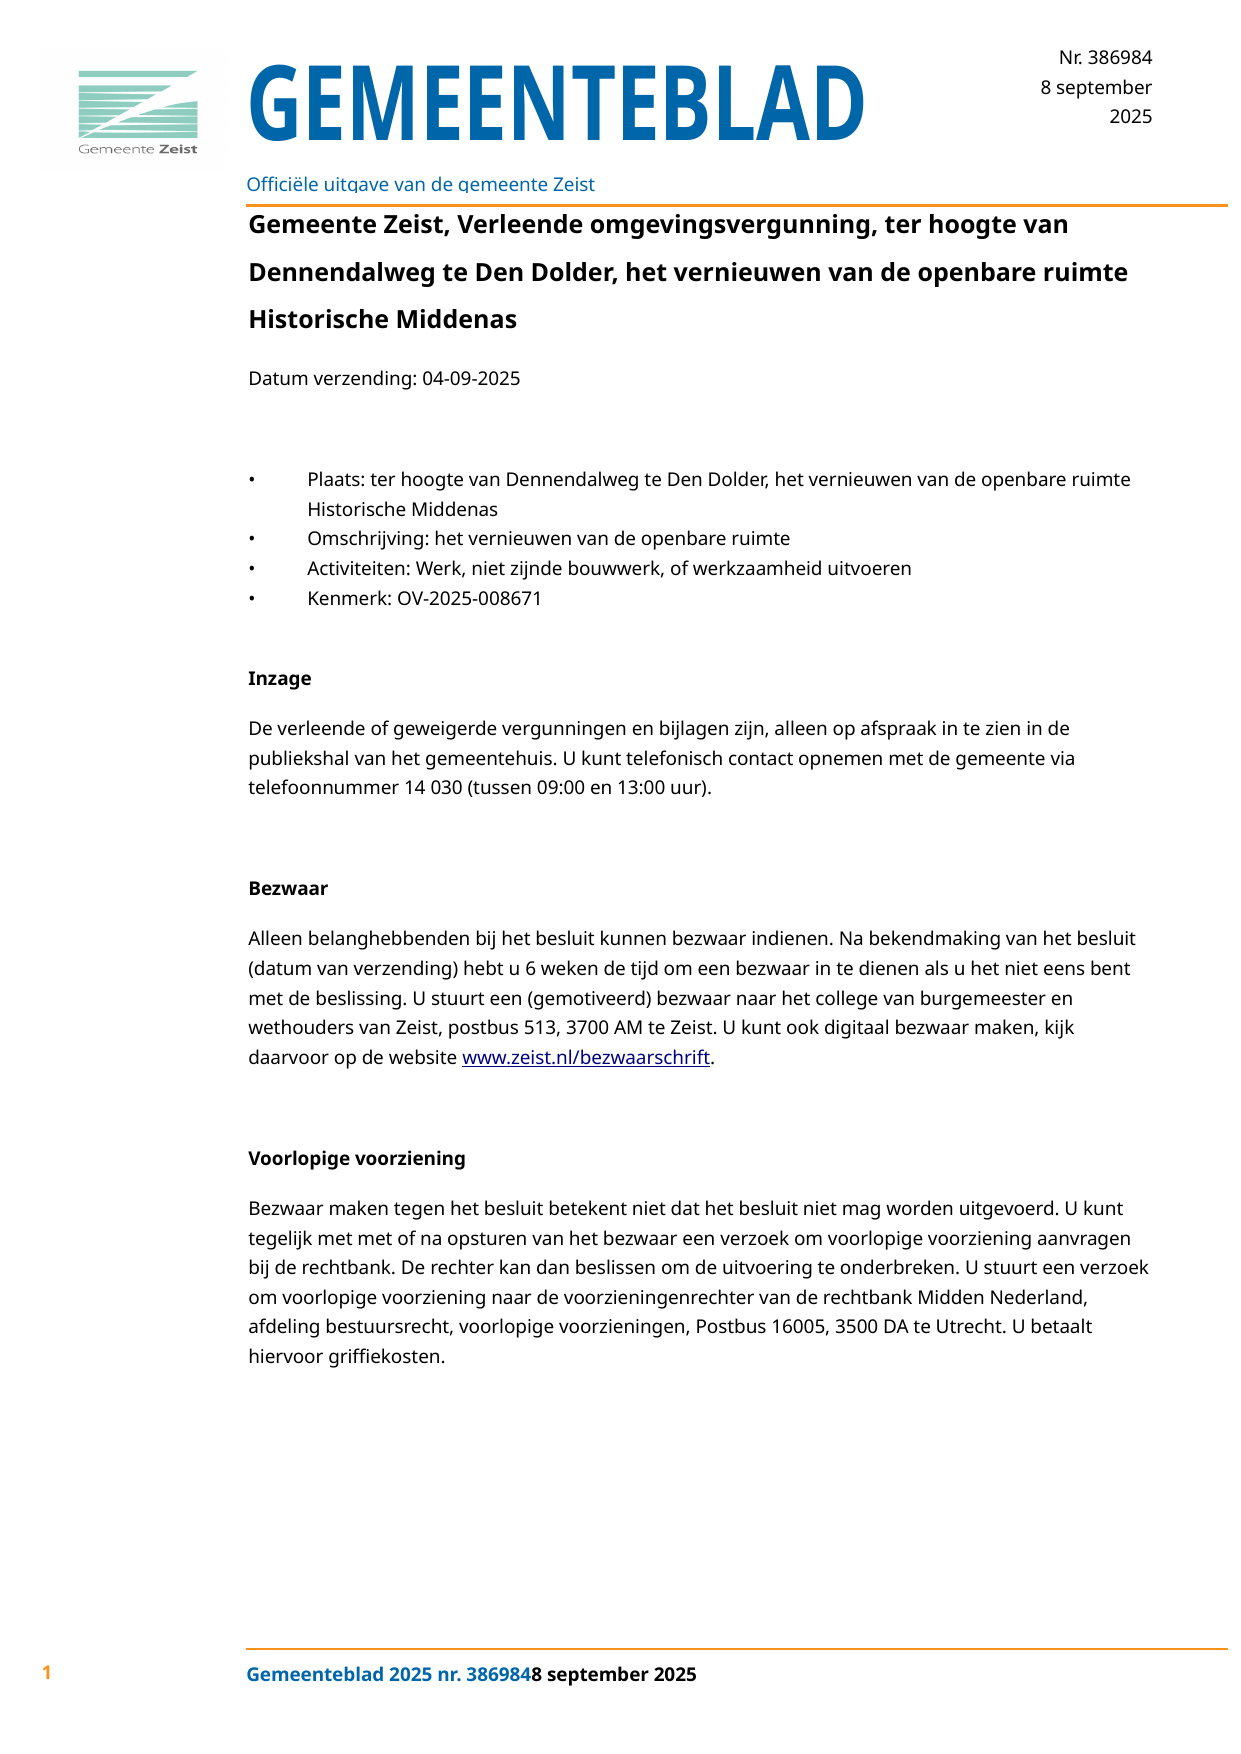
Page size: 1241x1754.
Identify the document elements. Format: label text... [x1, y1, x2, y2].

list Activiteiten: Werk, niet zijnde bouwwerk, of werkzaamheid uitvoeren [248, 555, 1152, 581]
list Omschrijving: het vernieuwen van de openbare ruimte [248, 526, 1152, 551]
text Voorlopige voorziening [248, 1145, 1152, 1170]
text Datum verzending: 04-09-2025 [248, 366, 1152, 391]
list Plaats: ter hoogte van Dennendalweg te Den Dolder, het vernieuwen van de openbare ruimte Historische Middenas [248, 466, 1152, 522]
list Kenmerk: OV-2025-008671 [248, 585, 1152, 610]
text De verleende of geweigerde vergunningen en bijlagen zijn, alleen op afspraak in te zien in de publiekshal van het gemeentehuis. U kunt telefonisch contact opnemen met de gemeente via telefoonnummer 14 030 (tussen 09:00 en 13:00 uur). [248, 715, 1152, 800]
picture [41, 47, 231, 172]
text Bezwaar maken tegen het besluit betekent niet dat het besluit niet mag worden uitgevoerd. U kunt tegelijk met met of na opsturen van het bezwaar een verzoek om voorlopige voorziening aanvragen bij de rechtbank. De rechter kan dan beslissen om de uitvoering te onderbreken. U stuurt een verzoek om voorlopige voorziening naar de voorzieningenrechter van de rechtbank Midden Nederland, afdeling bestuursrecht, voorlopige voorzieningen, Postbus 16005, 3500 DA te Utrecht. U betaalt hiervoor griffiekosten. [248, 1195, 1152, 1369]
text Inzage [248, 665, 1152, 690]
text Gemeente Zeist, Verleende omgevingsvergunning, ter hoogte van Dennendalweg te Den Dolder, het vernieuwen van de openbare ruimte Historische Middenas [248, 207, 1152, 336]
text Bezwaar [248, 875, 1152, 901]
text Alleen belanghebbenden bij het besluit kunnen bezwaar indienen. Na bekendmaking van het besluit (datum van verzending) hebt u 6 weken de tijd om een bezwaar in te dienen als u het niet eens bent met de beslissing. U stuurt een (gemotiveerd) bezwaar naar het college van burgemeester en wethouders van Zeist, postbus 513, 3700 AM te Zeist. U kunt ook digitaal bezwaar maken, kijk daarvoor op de website www.zeist.nl/bezwaarschrift. [248, 926, 1152, 1069]
